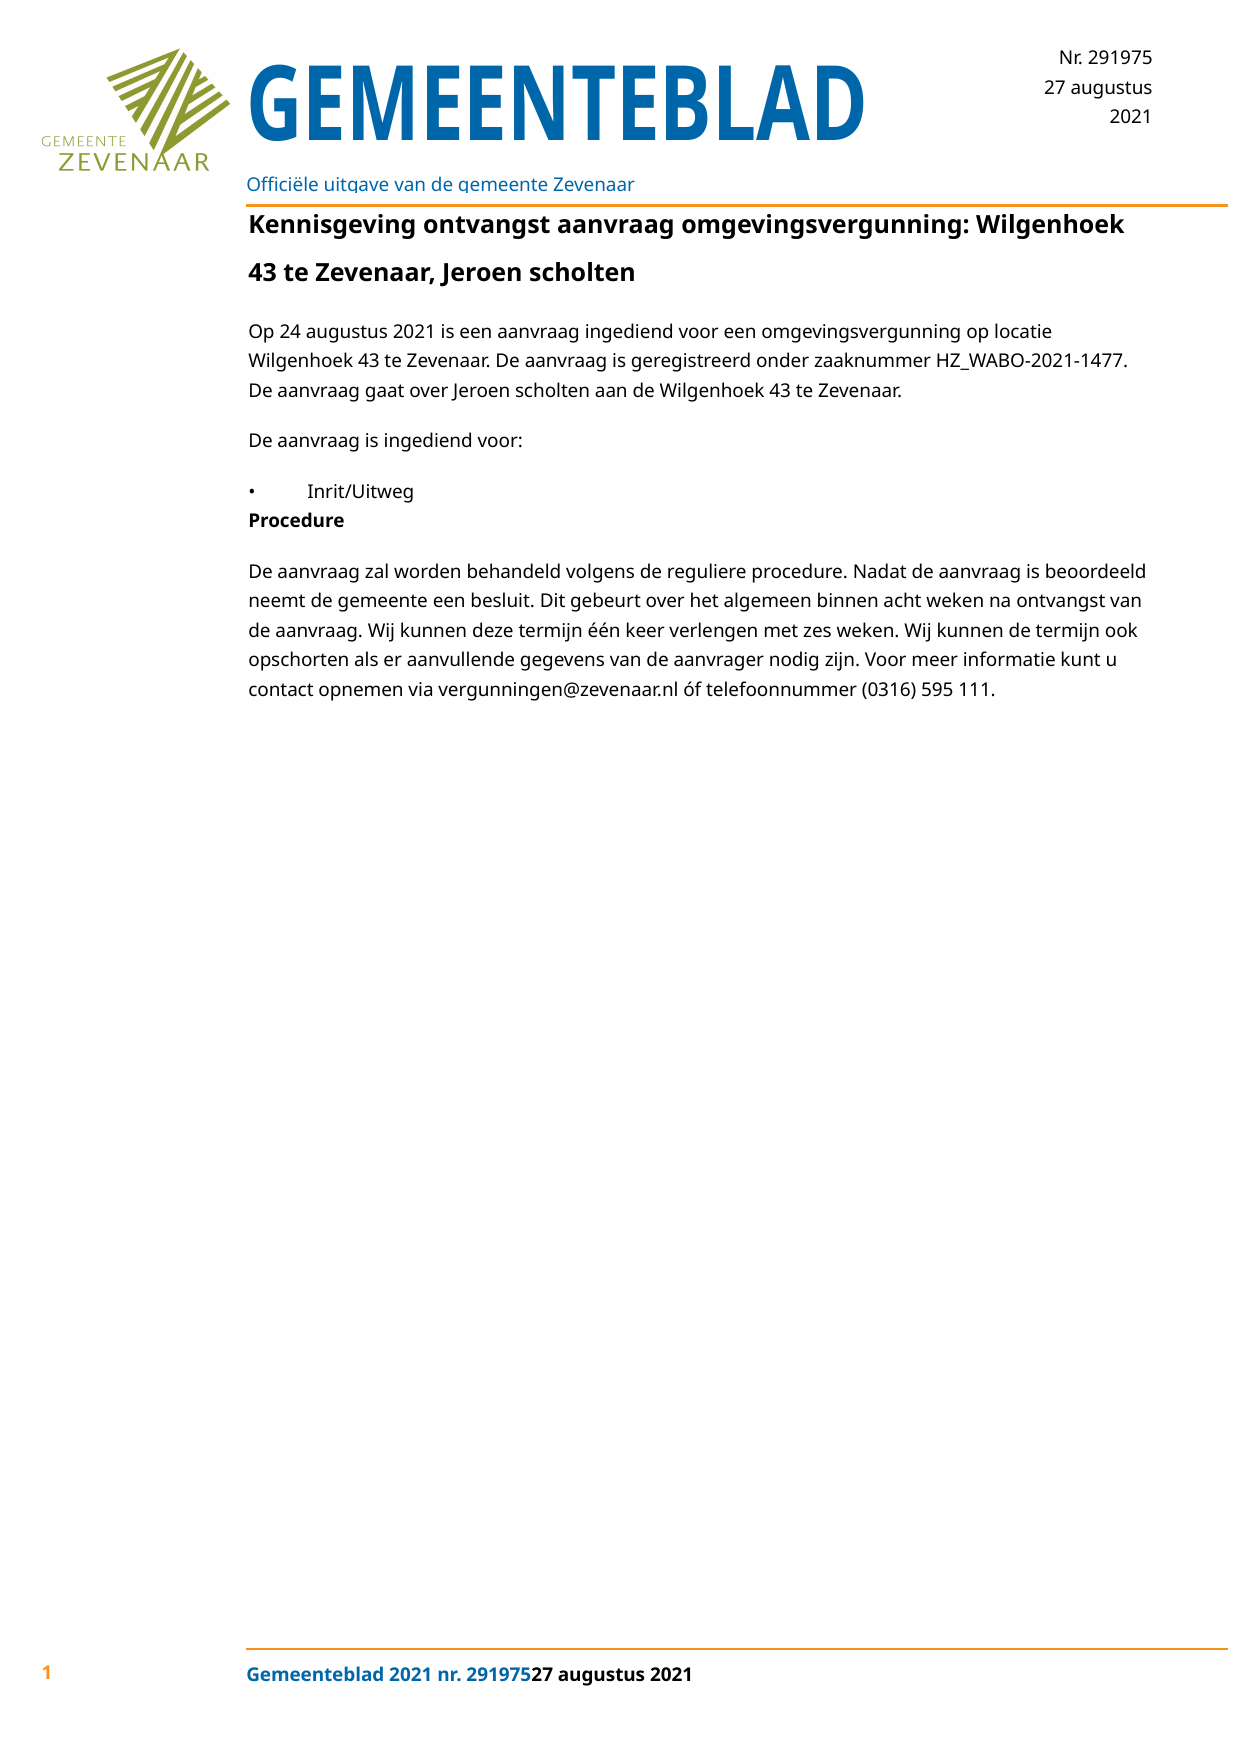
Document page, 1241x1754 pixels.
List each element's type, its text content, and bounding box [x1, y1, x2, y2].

text Procedure [248, 507, 1152, 533]
list Inrit/Uitweg [248, 478, 1152, 504]
text De aanvraag is ingediend voor: [248, 427, 1152, 453]
text Op 24 augustus 2021 is een aanvraag ingediend voor een omgevingsvergunning op locatie Wilgenhoek 43 te Zevenaar. De aanvraag is geregistreerd onder zaaknummer HZ_WABO-2021-1477. De aanvraag gaat over Jeroen scholten aan de Wilgenhoek 43 te Zevenaar. [248, 318, 1152, 403]
text Kennisgeving ontvangst aanvraag omgevingsvergunning: Wilgenhoek 43 te Zevenaar, Jeroen scholten [248, 207, 1152, 288]
picture [41, 47, 231, 172]
text De aanvraag zal worden behandeld volgens de reguliere procedure. Nadat de aanvraag is beoordeeld neemt de gemeente een besluit. Dit gebeurt over het algemeen binnen acht weken na ontvangst van de aanvraag. Wij kunnen deze termijn één keer verlengen met zes weken. Wij kunnen de termijn ook opschorten als er aanvullende gegevens van de aanvrager nodig zijn. Voor meer informatie kunt u contact opnemen via vergunningen@zevenaar.nl óf telefoonnummer (0316) 595 111. [248, 558, 1152, 702]
